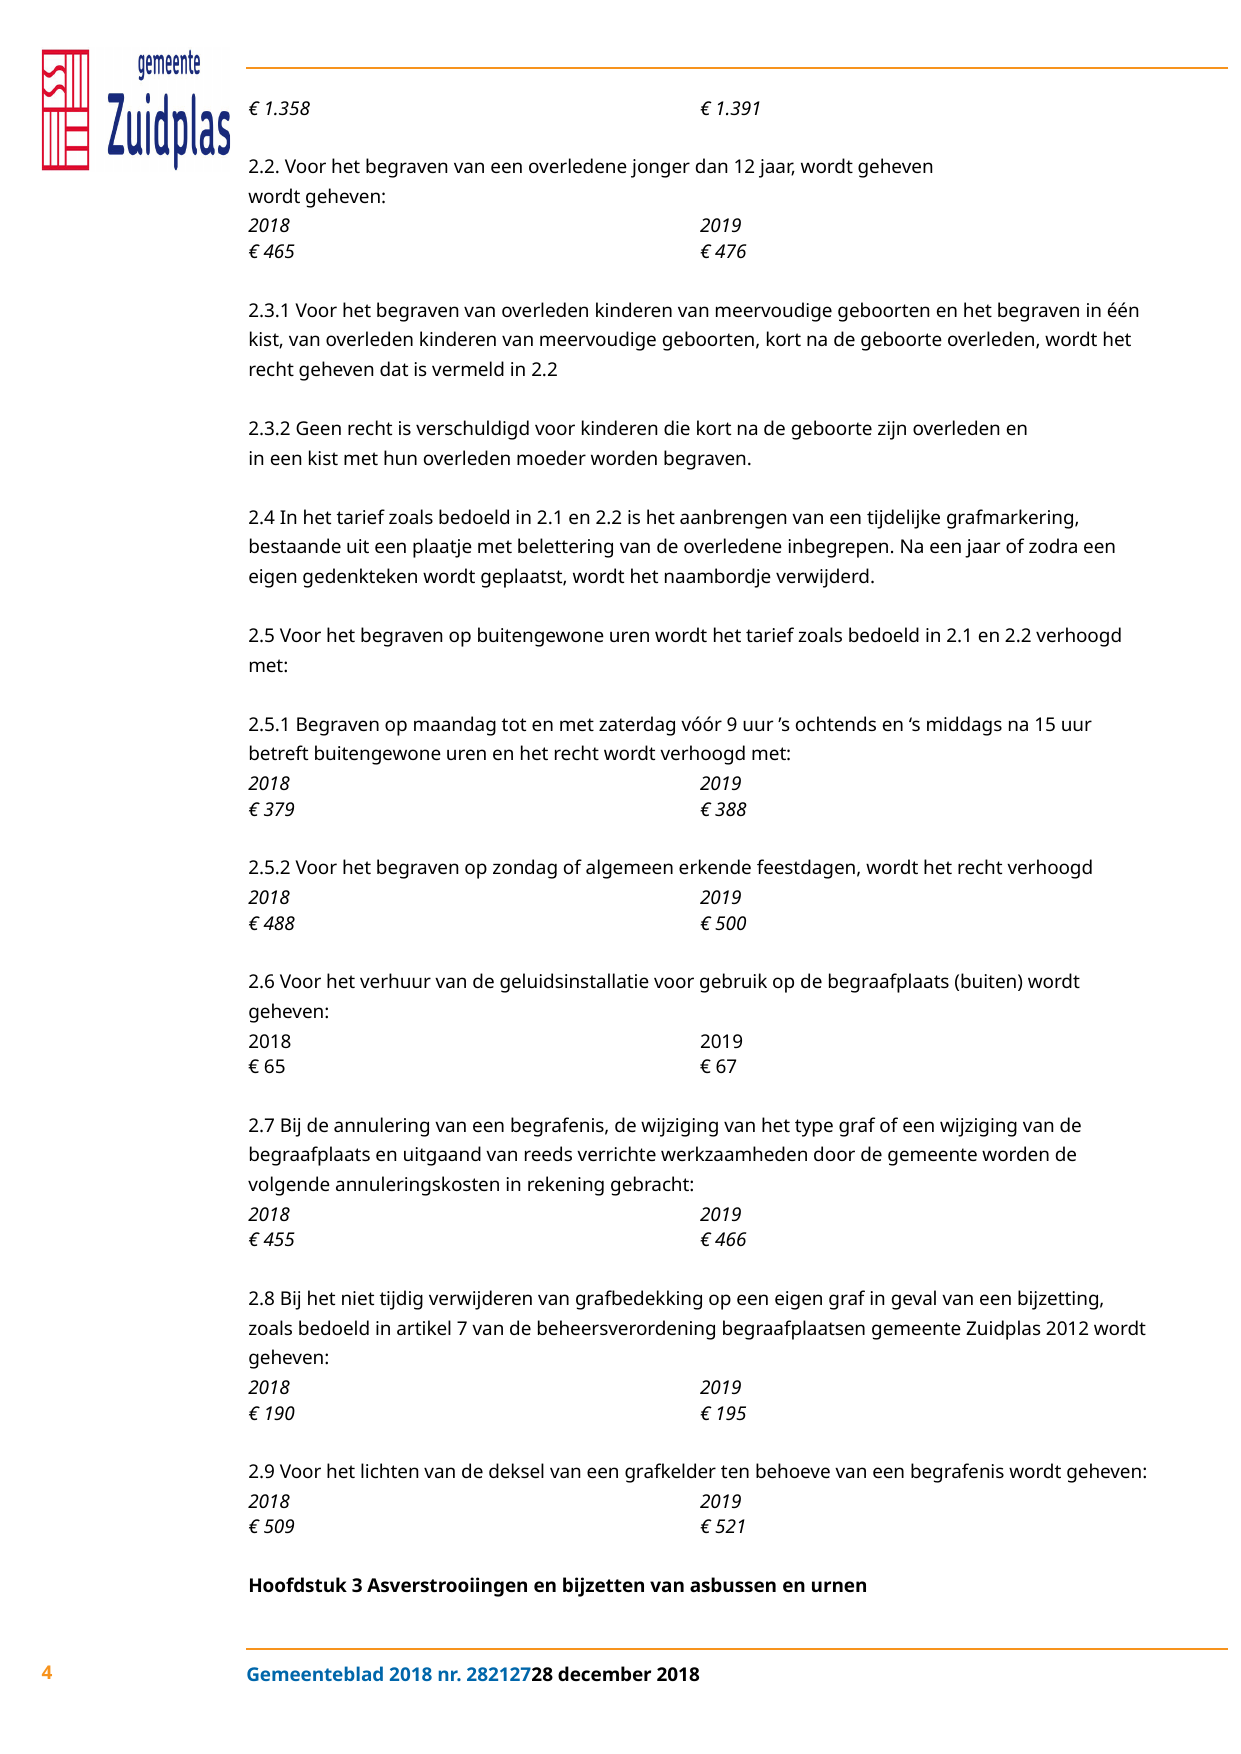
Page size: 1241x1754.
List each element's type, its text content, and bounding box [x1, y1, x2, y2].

text 2.6 Voor het verhuur van de geluidsinstallatie voor gebruik op de begraafplaats (buiten) wordt geheven: [248, 968, 1152, 1024]
table_cell € 379 [248, 796, 700, 822]
text wordt geheven: [248, 183, 1152, 209]
table_header 2019 [700, 213, 1152, 238]
table_header 2018 [248, 1488, 700, 1514]
table_cell € 195 [700, 1400, 1152, 1426]
text 2.9 Voor het lichten van de deksel van een grafkelder ten behoeve van een begrafenis wordt geheven: [248, 1458, 1152, 1484]
text Hoofdstuk 3 Asverstrooiingen en bijzetten van asbussen en urnen [248, 1572, 1152, 1598]
text 2.7 Bij de annulering van een begrafenis, de wijziging van het type graf of een wijziging van de begraafplaats en uitgaand van reeds verrichte werkzaamheden door de gemeente worden de volgende annuleringskosten in rekening gebracht: [248, 1112, 1152, 1197]
table_cell € 465 [248, 238, 700, 264]
text 2.5.2 Voor het begraven op zondag of algemeen erkende feestdagen, wordt het recht verhoogd [248, 854, 1152, 880]
table_header 2018 [248, 213, 700, 238]
table_cell € 488 [248, 910, 700, 936]
table_cell € 65 [248, 1054, 700, 1079]
table_header 2019 [700, 1028, 1152, 1053]
table_cell € 67 [700, 1054, 1152, 1079]
picture [41, 47, 231, 172]
table_header 2019 [700, 1374, 1152, 1400]
table_cell € 521 [700, 1514, 1152, 1539]
text in een kist met hun overleden moeder worden begraven. [248, 445, 1152, 471]
text 2.2. Voor het begraven van een overledene jonger dan 12 jaar, wordt geheven [248, 153, 1152, 179]
text 2.3.1 Voor het begraven van overleden kinderen van meervoudige geboorten en het begraven in één kist, van overleden kinderen van meervoudige geboorten, kort na de geboorte overleden, wordt het recht geheven dat is vermeld in 2.2 [248, 297, 1152, 382]
text 2.8 Bij het niet tijdig verwijderen van grafbedekking op een eigen graf in geval van een bijzetting, zoals bedoeld in artikel 7 van de beheersverordening begraafplaatsen gemeente Zuidplas 2012 wordt geheven: [248, 1285, 1152, 1370]
table_header 2019 [700, 884, 1152, 910]
table_header 2019 [700, 1488, 1152, 1514]
table_cell € 1.358 [248, 95, 700, 121]
table_cell € 509 [248, 1514, 700, 1539]
table_cell € 476 [700, 238, 1152, 264]
text 2.5.1 Begraven op maandag tot en met zaterdag vóór 9 uur ’s ochtends en ‘s middags na 15 uur betreft buitengewone uren en het recht wordt verhoogd met: [248, 711, 1152, 766]
table_header 2018 [248, 1028, 700, 1053]
text 2.5 Voor het begraven op buitengewone uren wordt het tarief zoals bedoeld in 2.1 en 2.2 verhoogd met: [248, 622, 1152, 678]
table_header 2019 [700, 770, 1152, 796]
text 2.4 In het tarief zoals bedoeld in 2.1 en 2.2 is het aanbrengen van een tijdelijke grafmarkering, bestaande uit een plaatje met belettering van de overledene inbegrepen. Na een jaar of zodra een eigen gedenkteken wordt geplaatst, wordt het naambordje verwijderd. [248, 504, 1152, 589]
table_cell € 1.391 [700, 95, 1152, 121]
table_header 2018 [248, 1374, 700, 1400]
table_cell € 500 [700, 910, 1152, 936]
table_cell € 455 [248, 1227, 700, 1252]
text 2.3.2 Geen recht is verschuldigd voor kinderen die kort na de geboorte zijn overleden en [248, 415, 1152, 441]
table_header 2018 [248, 770, 700, 796]
table_header 2018 [248, 1201, 700, 1227]
table_cell € 190 [248, 1400, 700, 1426]
table_header 2019 [700, 1201, 1152, 1227]
table_header 2018 [248, 884, 700, 910]
table_cell € 466 [700, 1227, 1152, 1252]
table_cell € 388 [700, 796, 1152, 822]
